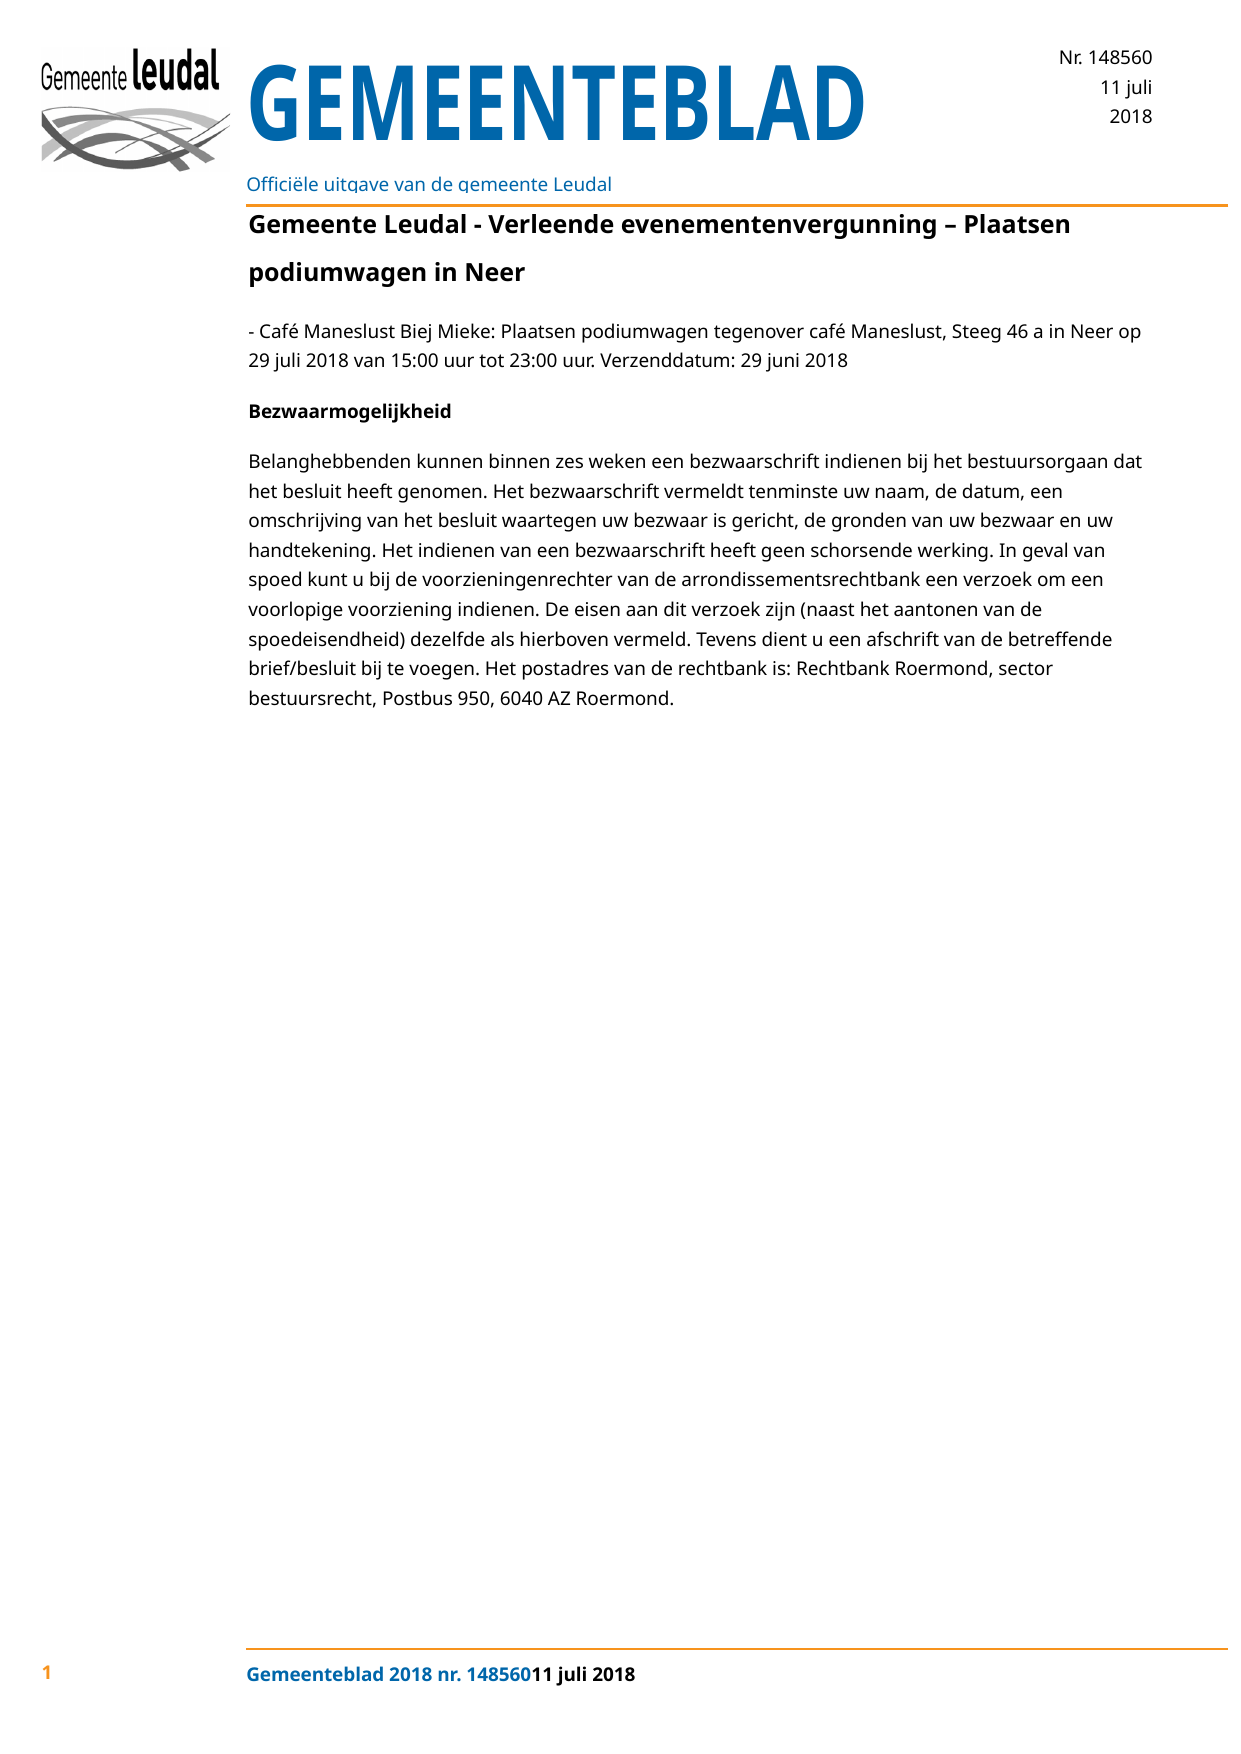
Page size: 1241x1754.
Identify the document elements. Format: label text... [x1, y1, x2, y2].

text Bezwaarmogelijkheid [248, 398, 1152, 424]
text - Café Maneslust Biej Mieke: Plaatsen podiumwagen tegenover café Maneslust, Steeg 46 a in Neer op 29 juli 2018 van 15:00 uur tot 23:00 uur. Verzenddatum: 29 juni 2018 [248, 318, 1152, 373]
text Gemeente Leudal - Verleende evenementenvergunning – Plaatsen podiumwagen in Neer [248, 207, 1152, 288]
picture [41, 47, 231, 172]
text Belanghebbenden kunnen binnen zes weken een bezwaarschrift indienen bij het bestuursorgaan dat het besluit heeft genomen. Het bezwaarschrift vermeldt tenminste uw naam, de datum, een omschrijving van het besluit waartegen uw bezwaar is gericht, de gronden van uw bezwaar en uw handtekening. Het indienen van een bezwaarschrift heeft geen schorsende werking. In geval van spoed kunt u bij de voorzieningenrechter van de arrondissementsrechtbank een verzoek om een voorlopige voorziening indienen. De eisen aan dit verzoek zijn (naast het aantonen van de spoedeisendheid) dezelfde als hierboven vermeld. Tevens dient u een afschrift van de betreffende brief/besluit bij te voegen. Het postadres van de rechtbank is: Rechtbank Roermond, sector bestuursrecht, Postbus 950, 6040 AZ Roermond. [248, 448, 1152, 711]
